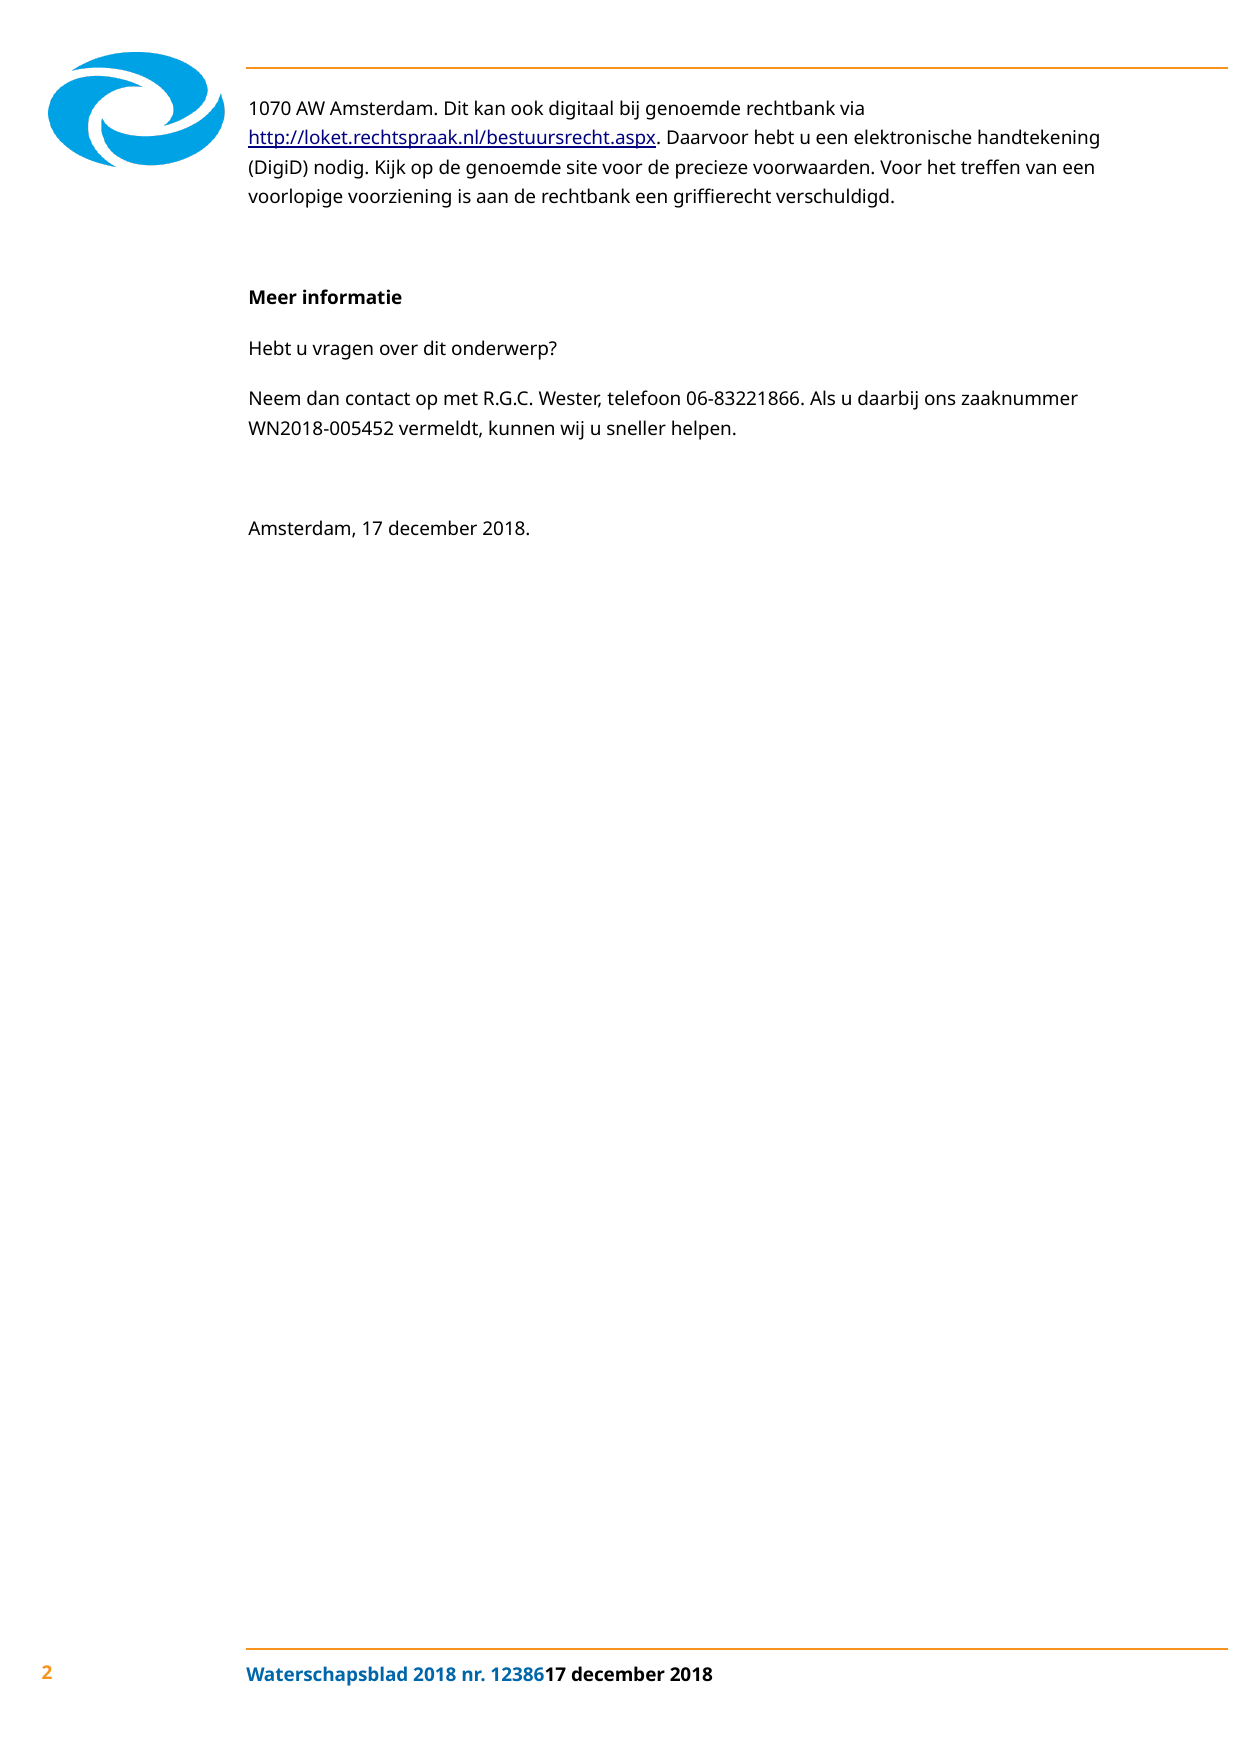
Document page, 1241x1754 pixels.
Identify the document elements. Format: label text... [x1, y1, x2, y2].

text Neem dan contact op met R.G.C. Wester, telefoon 06-83221866. Als u daarbij ons zaaknummer WN2018-005452 vermeldt, kunnen wij u sneller helpen. [248, 385, 1152, 441]
picture [41, 47, 231, 172]
text 1070 AW Amsterdam. Dit kan ook digitaal bij genoemde rechtbank via http://loket.rechtspraak.nl/bestuursrecht.aspx. Daarvoor hebt u een elektronische handtekening (DigiD) nodig. Kijk op de genoemde site voor de precieze voorwaarden. Voor het treffen van een voorlopige voorziening is aan de rechtbank een griffierecht verschuldigd. [248, 95, 1152, 209]
text Meer informatie [248, 284, 1152, 310]
text Amsterdam, 17 december 2018. [248, 516, 1152, 541]
text Hebt u vragen over dit onderwerp? [248, 335, 1152, 361]
